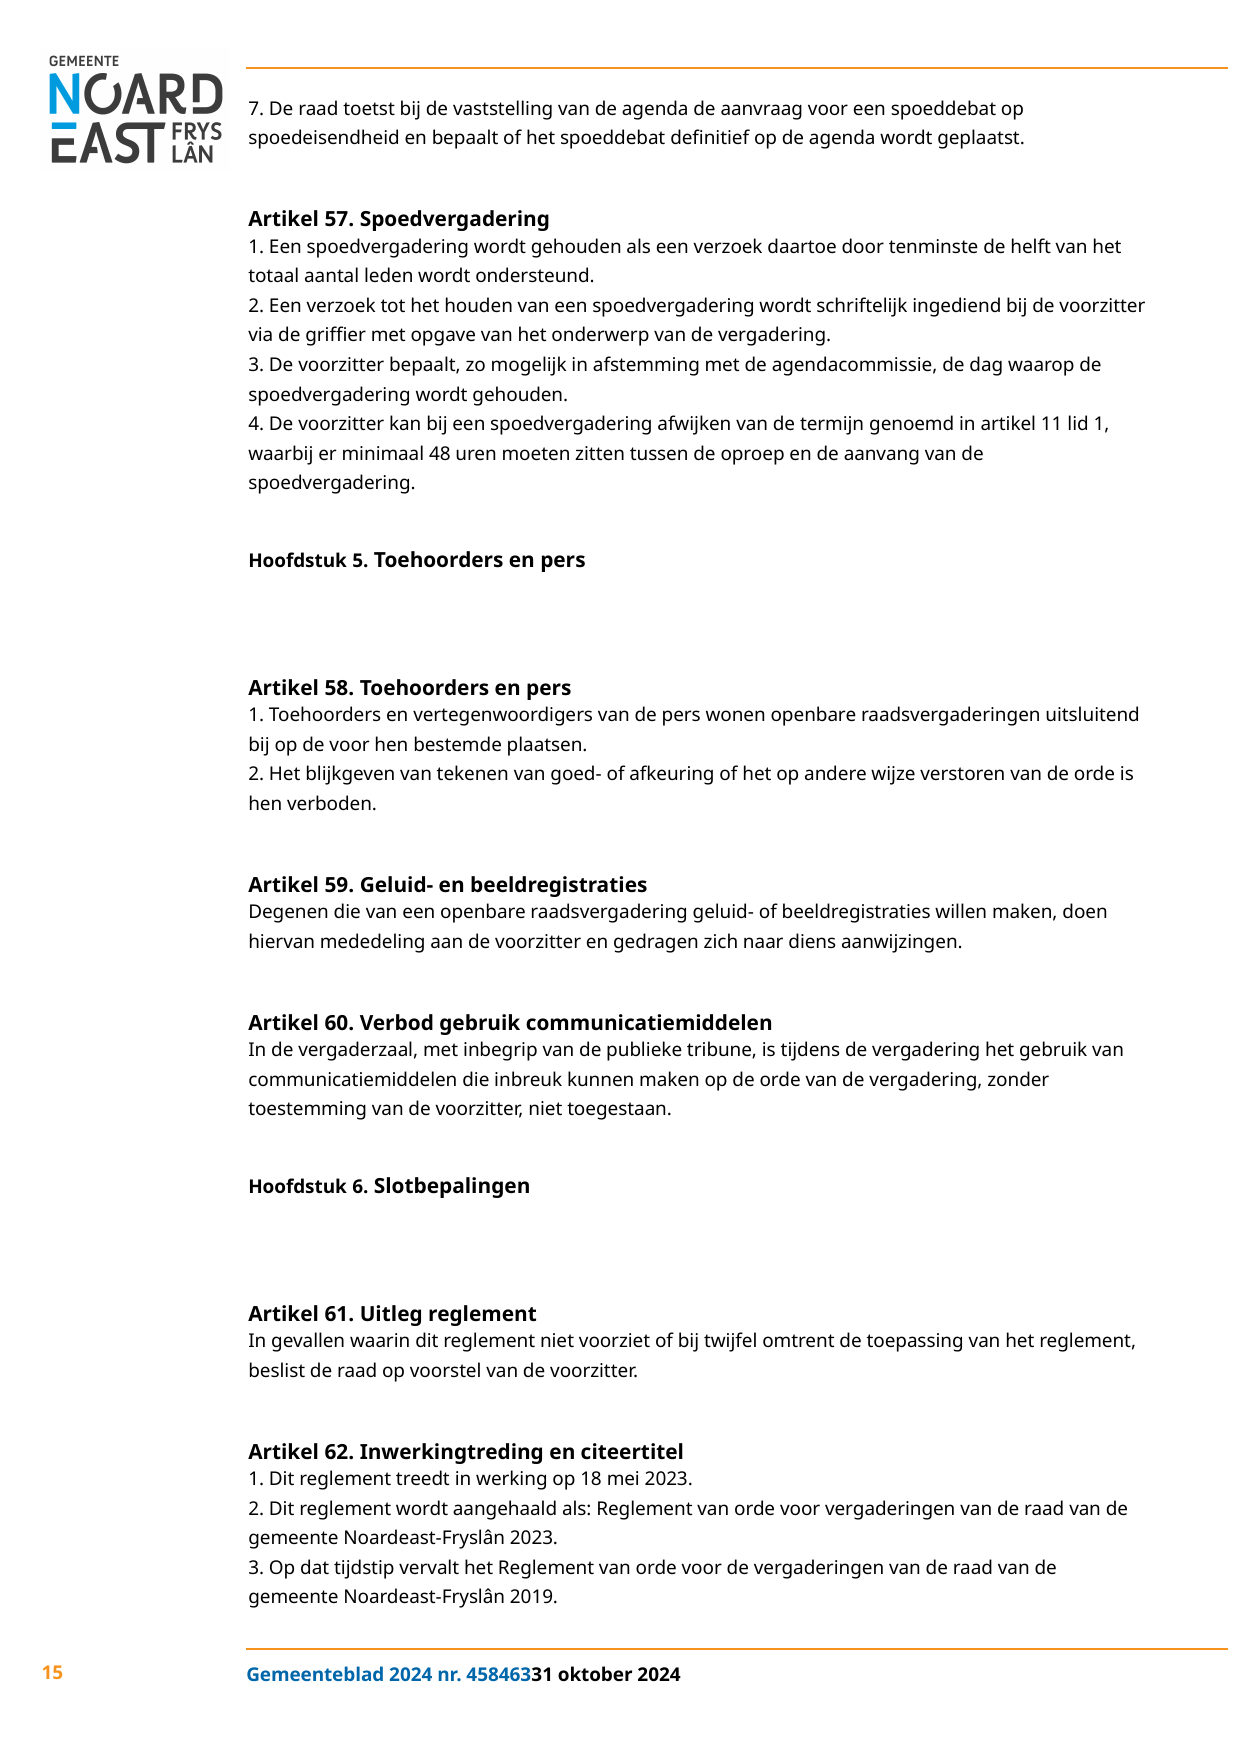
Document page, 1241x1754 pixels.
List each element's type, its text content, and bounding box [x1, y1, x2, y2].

text 2. Het blijkgeven van tekenen van goed- of afkeuring of het op andere wijze verstoren van de orde is hen verboden. [248, 760, 1152, 816]
text Hoofdstuk 5. Toehoorders en pers [248, 545, 1152, 573]
text Artikel 60. Verbod gebruik communicatiemiddelen [248, 1008, 1152, 1036]
text 4. De voorzitter kan bij een spoedvergadering afwijken van de termijn genoemd in artikel 11 lid 1, waarbij er minimaal 48 uren moeten zitten tussen de oproep en de aanvang van de spoedvergadering. [248, 410, 1152, 495]
text Artikel 58. Toehoorders en pers [248, 673, 1152, 701]
text Artikel 62. Inwerkingtreding en citeertitel [248, 1437, 1152, 1465]
text 1. Een spoedvergadering wordt gehouden als een verzoek daartoe door tenminste de helft van het totaal aantal leden wordt ondersteund. [248, 233, 1152, 288]
text 3. Op dat tijdstip vervalt het Reglement van orde voor de vergaderingen van de raad van de gemeente Noardeast-Fryslân 2019. [248, 1554, 1152, 1609]
text Artikel 57. Spoedvergadering [248, 204, 1152, 233]
text 2. Een verzoek tot het houden van een spoedvergadering wordt schriftelijk ingediend bij de voorzitter via de griffier met opgave van het onderwerp van de vergadering. [248, 292, 1152, 347]
text Hoofdstuk 6. Slotbepalingen [248, 1171, 1152, 1199]
text 1. Dit reglement treedt in werking op 18 mei 2023. [248, 1465, 1152, 1491]
text In de vergaderzaal, met inbegrip van de publieke tribune, is tijdens de vergadering het gebruik van communicatiemiddelen die inbreuk kunnen maken op de orde van de vergadering, zonder toestemming van de voorzitter, niet toegestaan. [248, 1036, 1152, 1121]
text 1. Toehoorders en vertegenwoordigers van de pers wonen openbare raadsvergaderingen uitsluitend bij op de voor hen bestemde plaatsen. [248, 701, 1152, 757]
text Degenen die van een openbare raadsvergadering geluid- of beeldregistraties willen maken, doen hiervan mededeling aan de voorzitter en gedragen zich naar diens aanwijzingen. [248, 898, 1152, 954]
text 3. De voorzitter bepaalt, zo mogelijk in afstemming met de agendacommissie, de dag waarop de spoedvergadering wordt gehouden. [248, 351, 1152, 406]
text Artikel 61. Uitleg reglement [248, 1299, 1152, 1327]
text 7. De raad toetst bij de vaststelling van de agenda de aanvraag voor een spoeddebat op spoedeisendheid en bepaalt of het spoeddebat definitief op de agenda wordt geplaatst. [248, 95, 1152, 150]
text Artikel 59. Geluid- en beeldregistraties [248, 870, 1152, 898]
text In gevallen waarin dit reglement niet voorziet of bij twijfel omtrent de toepassing van het reglement, beslist de raad op voorstel van de voorzitter. [248, 1327, 1152, 1383]
picture [41, 47, 231, 172]
text 2. Dit reglement wordt aangehaald als: Reglement van orde voor vergaderingen van de raad van de gemeente Noardeast-Fryslân 2023. [248, 1495, 1152, 1550]
